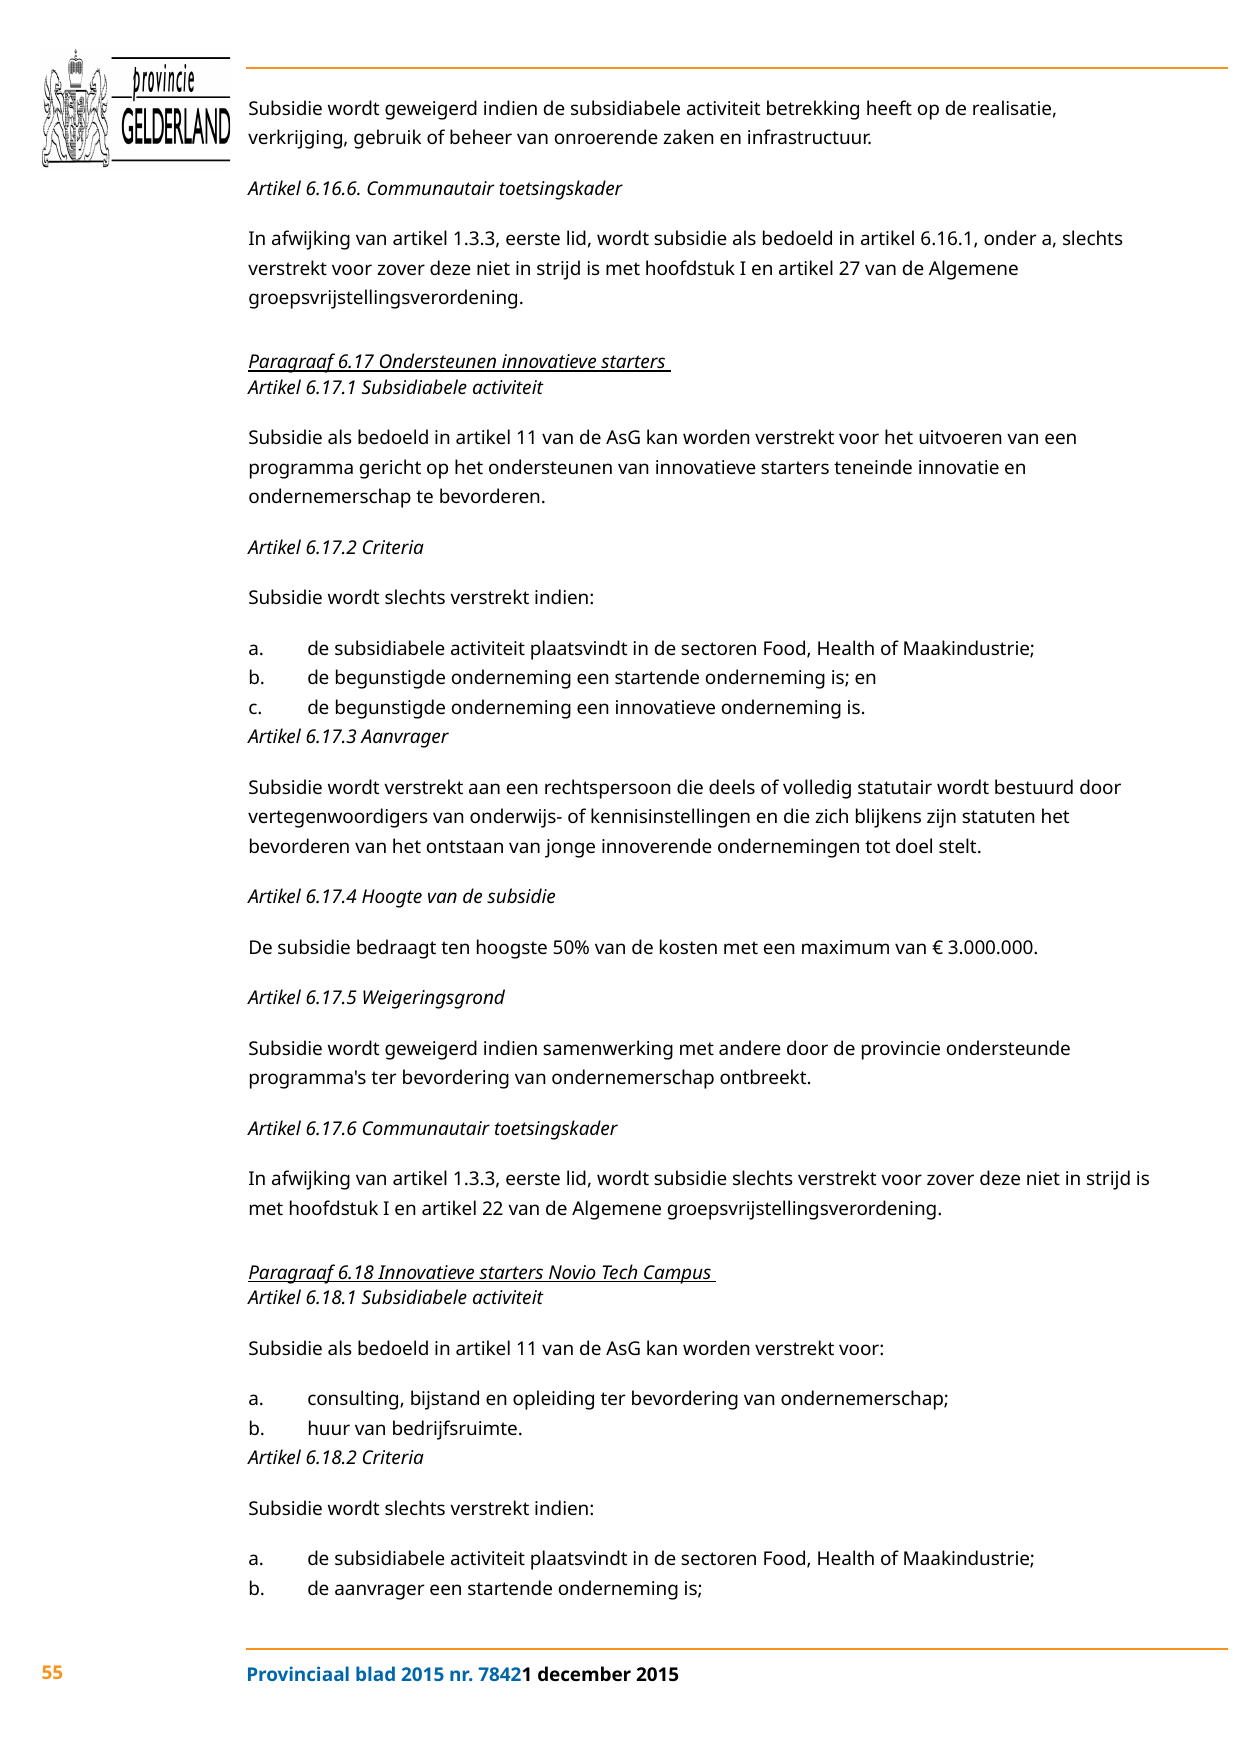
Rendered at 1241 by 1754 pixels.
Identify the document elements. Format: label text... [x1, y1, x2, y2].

list de begunstigde onderneming een startende onderneming is; en [248, 664, 1152, 690]
text Paragraaf 6.18 Innovatieve starters Novio Tech Campus [248, 1259, 1152, 1284]
text Artikel 6.17.6 Communautair toetsingskader [248, 1115, 1152, 1141]
text Artikel 6.17.1 Subsidiabele activiteit [248, 374, 1152, 400]
list de begunstigde onderneming een innovatieve onderneming is. [248, 694, 1152, 720]
picture [41, 47, 231, 172]
text Subsidie wordt geweigerd indien samenwerking met andere door de provincie ondersteunde programma's ter bevordering van ondernemerschap ontbreekt. [248, 1035, 1152, 1090]
text In afwijking van artikel 1.3.3, eerste lid, wordt subsidie slechts verstrekt voor zover deze niet in strijd is met hoofdstuk I en artikel 22 van de Algemene groepsvrijstellingsverordening. [248, 1165, 1152, 1221]
text Artikel 6.17.3 Aanvrager [248, 724, 1152, 749]
text Artikel 6.17.4 Hoogte van de subsidie [248, 884, 1152, 909]
text De subsidie bedraagt ten hoogste 50% van de kosten met een maximum van € 3.000.000. [248, 934, 1152, 960]
list de aanvrager een startende onderneming is; [248, 1575, 1152, 1601]
text Artikel 6.17.5 Weigeringsgrond [248, 984, 1152, 1010]
text Subsidie als bedoeld in artikel 11 van de AsG kan worden verstrekt voor het uitvoeren van een programma gericht op het ondersteunen van innovatieve starters teneinde innovatie en ondernemerschap te bevorderen. [248, 424, 1152, 509]
list de subsidiabele activiteit plaatsvindt in de sectoren Food, Health of Maakindustrie; [248, 1545, 1152, 1571]
text Artikel 6.18.2 Criteria [248, 1444, 1152, 1470]
text Artikel 6.18.1 Subsidiabele activiteit [248, 1284, 1152, 1310]
list de subsidiabele activiteit plaatsvindt in de sectoren Food, Health of Maakindustrie; [248, 635, 1152, 661]
text In afwijking van artikel 1.3.3, eerste lid, wordt subsidie als bedoeld in artikel 6.16.1, onder a, slechts verstrekt voor zover deze niet in strijd is met hoofdstuk I en artikel 27 van de Algemene groepsvrijstellingsverordening. [248, 225, 1152, 310]
list consulting, bijstand en opleiding ter bevordering van ondernemerschap; [248, 1385, 1152, 1411]
text Subsidie wordt geweigerd indien de subsidiabele activiteit betrekking heeft op de realisatie, verkrijging, gebruik of beheer van onroerende zaken en infrastructuur. [248, 95, 1152, 150]
text Subsidie als bedoeld in artikel 11 van de AsG kan worden verstrekt voor: [248, 1335, 1152, 1361]
list huur van bedrijfsruimte. [248, 1415, 1152, 1441]
text Artikel 6.16.6. Communautair toetsingskader [248, 175, 1152, 201]
text Artikel 6.17.2 Criteria [248, 534, 1152, 560]
text Subsidie wordt verstrekt aan een rechtspersoon die deels of volledig statutair wordt bestuurd door vertegenwoordigers van onderwijs- of kennisinstellingen en die zich blijkens zijn statuten het bevorderen van het ontstaan van jonge innoverende ondernemingen tot doel stelt. [248, 774, 1152, 859]
text Paragraaf 6.17 Ondersteunen innovatieve starters [248, 348, 1152, 374]
text Subsidie wordt slechts verstrekt indien: [248, 1495, 1152, 1521]
text Subsidie wordt slechts verstrekt indien: [248, 584, 1152, 610]
